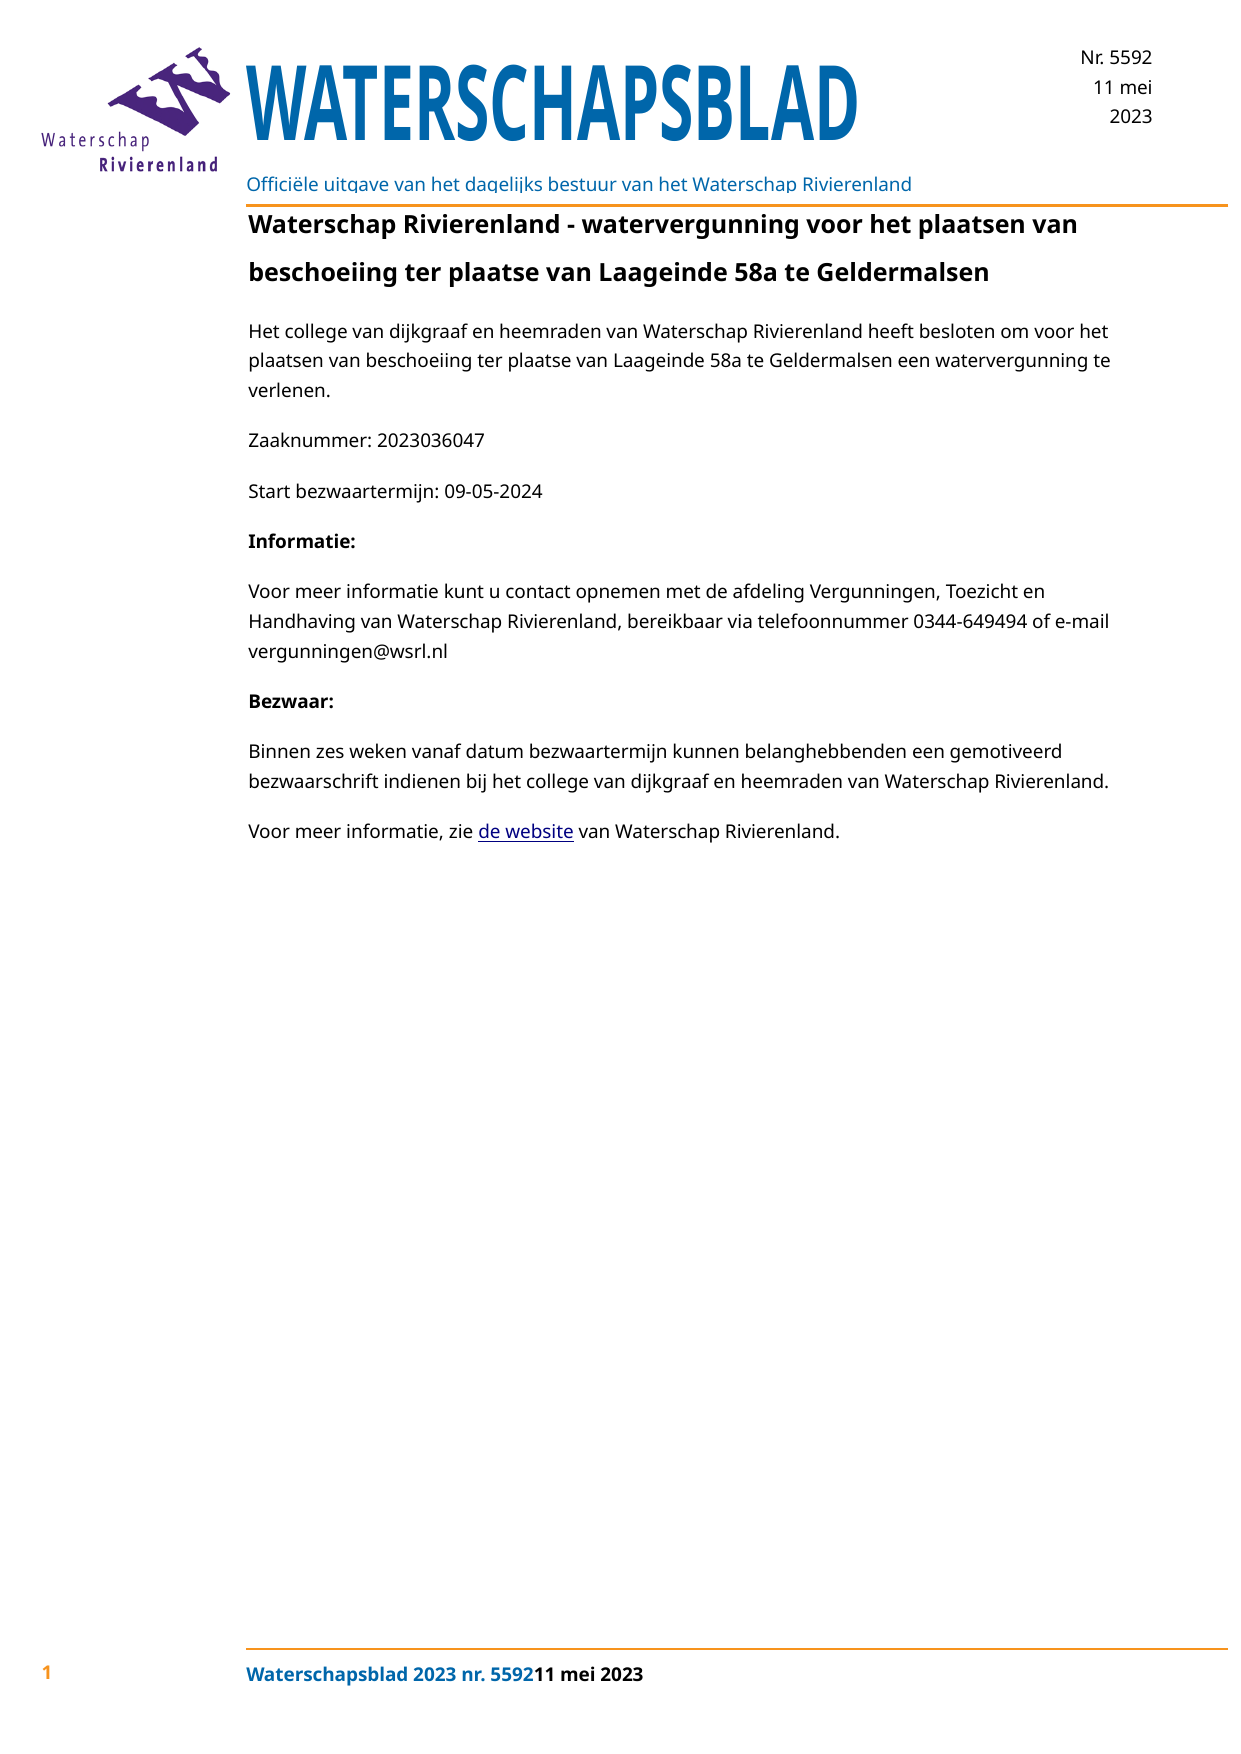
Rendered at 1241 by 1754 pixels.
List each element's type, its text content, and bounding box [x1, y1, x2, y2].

text Bezwaar: [248, 688, 1152, 714]
text Start bezwaartermijn: 09-05-2024 [248, 478, 1152, 504]
text Binnen zes weken vanaf datum bezwaartermijn kunnen belanghebbenden een gemotiveerd bezwaarschrift indienen bij het college van dijkgraaf en heemraden van Waterschap Rivierenland. [248, 739, 1152, 794]
text Waterschap Rivierenland - watervergunning voor het plaatsen van beschoeiing ter plaatse van Laageinde 58a te Geldermalsen [248, 207, 1152, 288]
text Informatie: [248, 528, 1152, 554]
text Het college van dijkgraaf en heemraden van Waterschap Rivierenland heeft besloten om voor het plaatsen van beschoeiing ter plaatse van Laageinde 58a te Geldermalsen een watervergunning te verlenen. [248, 318, 1152, 403]
text Voor meer informatie, zie de website van Waterschap Rivierenland. [248, 819, 1152, 844]
text Zaaknummer: 2023036047 [248, 427, 1152, 453]
picture [41, 47, 231, 172]
text Voor meer informatie kunt u contact opnemen met de afdeling Vergunningen, Toezicht en Handhaving van Waterschap Rivierenland, bereikbaar via telefoonnummer 0344-649494 of e-mail vergunningen@wsrl.nl [248, 579, 1152, 664]
